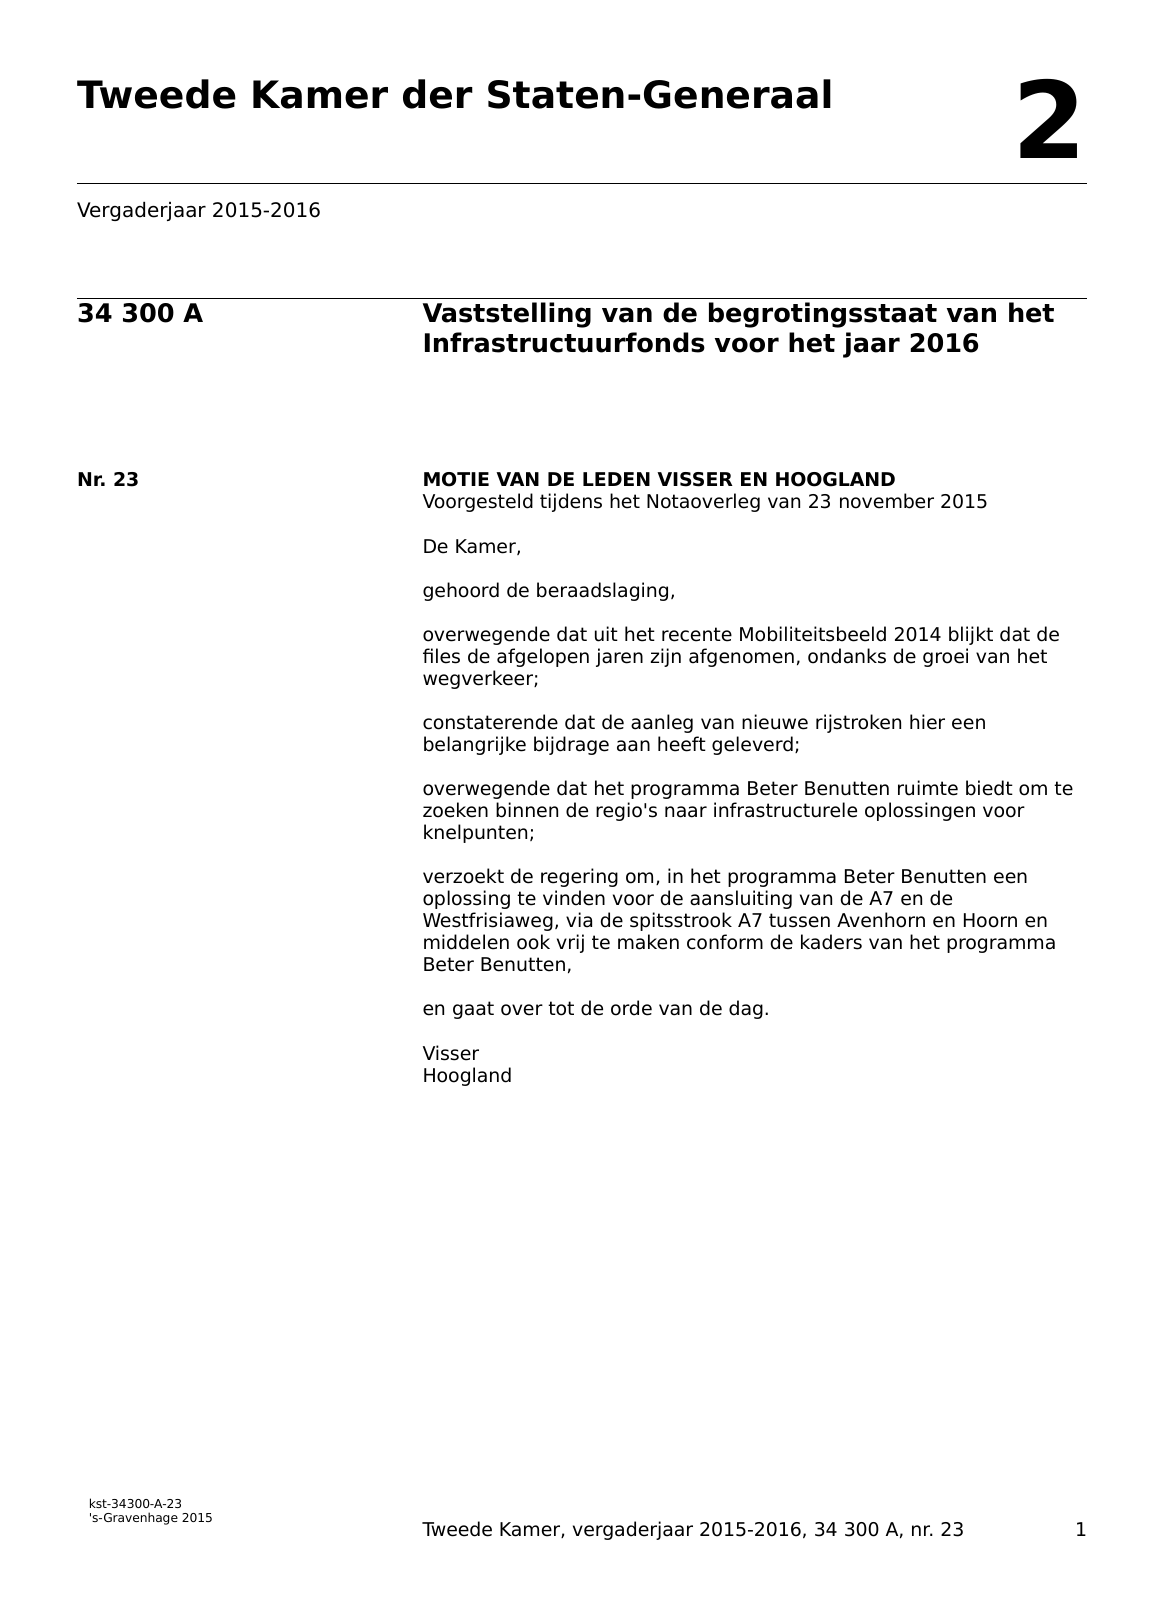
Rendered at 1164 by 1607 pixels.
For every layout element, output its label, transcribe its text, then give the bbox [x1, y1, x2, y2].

table_cell Vergaderjaar 2015-2016 [77, 184, 1087, 298]
subtitle 34 300 A Vaststelling van de begrotingsstaat van het Infrastructuurfonds voor het jaar 2016 [77, 299, 1087, 358]
text gehoord de beraadslaging, [422, 580, 1087, 602]
table_header 2 [886, 59, 1087, 183]
text constaterende dat de aanleg van nieuwe rijstroken hier een belangrijke bijdrage aan heeft geleverd; [422, 712, 1087, 756]
text kst-34300-A-23 [88, 1497, 323, 1511]
text Visser [422, 1042, 1087, 1064]
text verzoekt de regering om, in het programma Beter Benutten een oplossing te vinden voor de aansluiting van de A7 en de Westfrisiaweg, via de spitsstrook A7 tussen Avenhorn en Hoorn en middelen ook vrij te maken conform de kaders van het programma Beter Benutten, [422, 866, 1087, 976]
text Hoogland [422, 1064, 1087, 1086]
text overwegende dat het programma Beter Benutten ruimte biedt om te zoeken binnen de regio's naar infrastructurele oplossingen voor knelpunten; [422, 778, 1087, 844]
text overwegende dat uit het recente Mobiliteitsbeeld 2014 blijkt dat de files de afgelopen jaren zijn afgenomen, ondanks de groei van het wegverkeer; [422, 624, 1087, 690]
text De Kamer, [422, 536, 1087, 557]
subtitle Nr. 23 MOTIE VAN DE LEDEN VISSER EN HOOGLAND [77, 469, 1087, 491]
text Voorgesteld tijdens het Notaoverleg van 23 november 2015 [422, 491, 1087, 513]
table_header Tweede Kamer der Staten-Generaal [77, 59, 886, 183]
text en gaat over tot de orde van de dag. [422, 998, 1087, 1020]
text 's-Gravenhage 2015 [88, 1511, 323, 1525]
